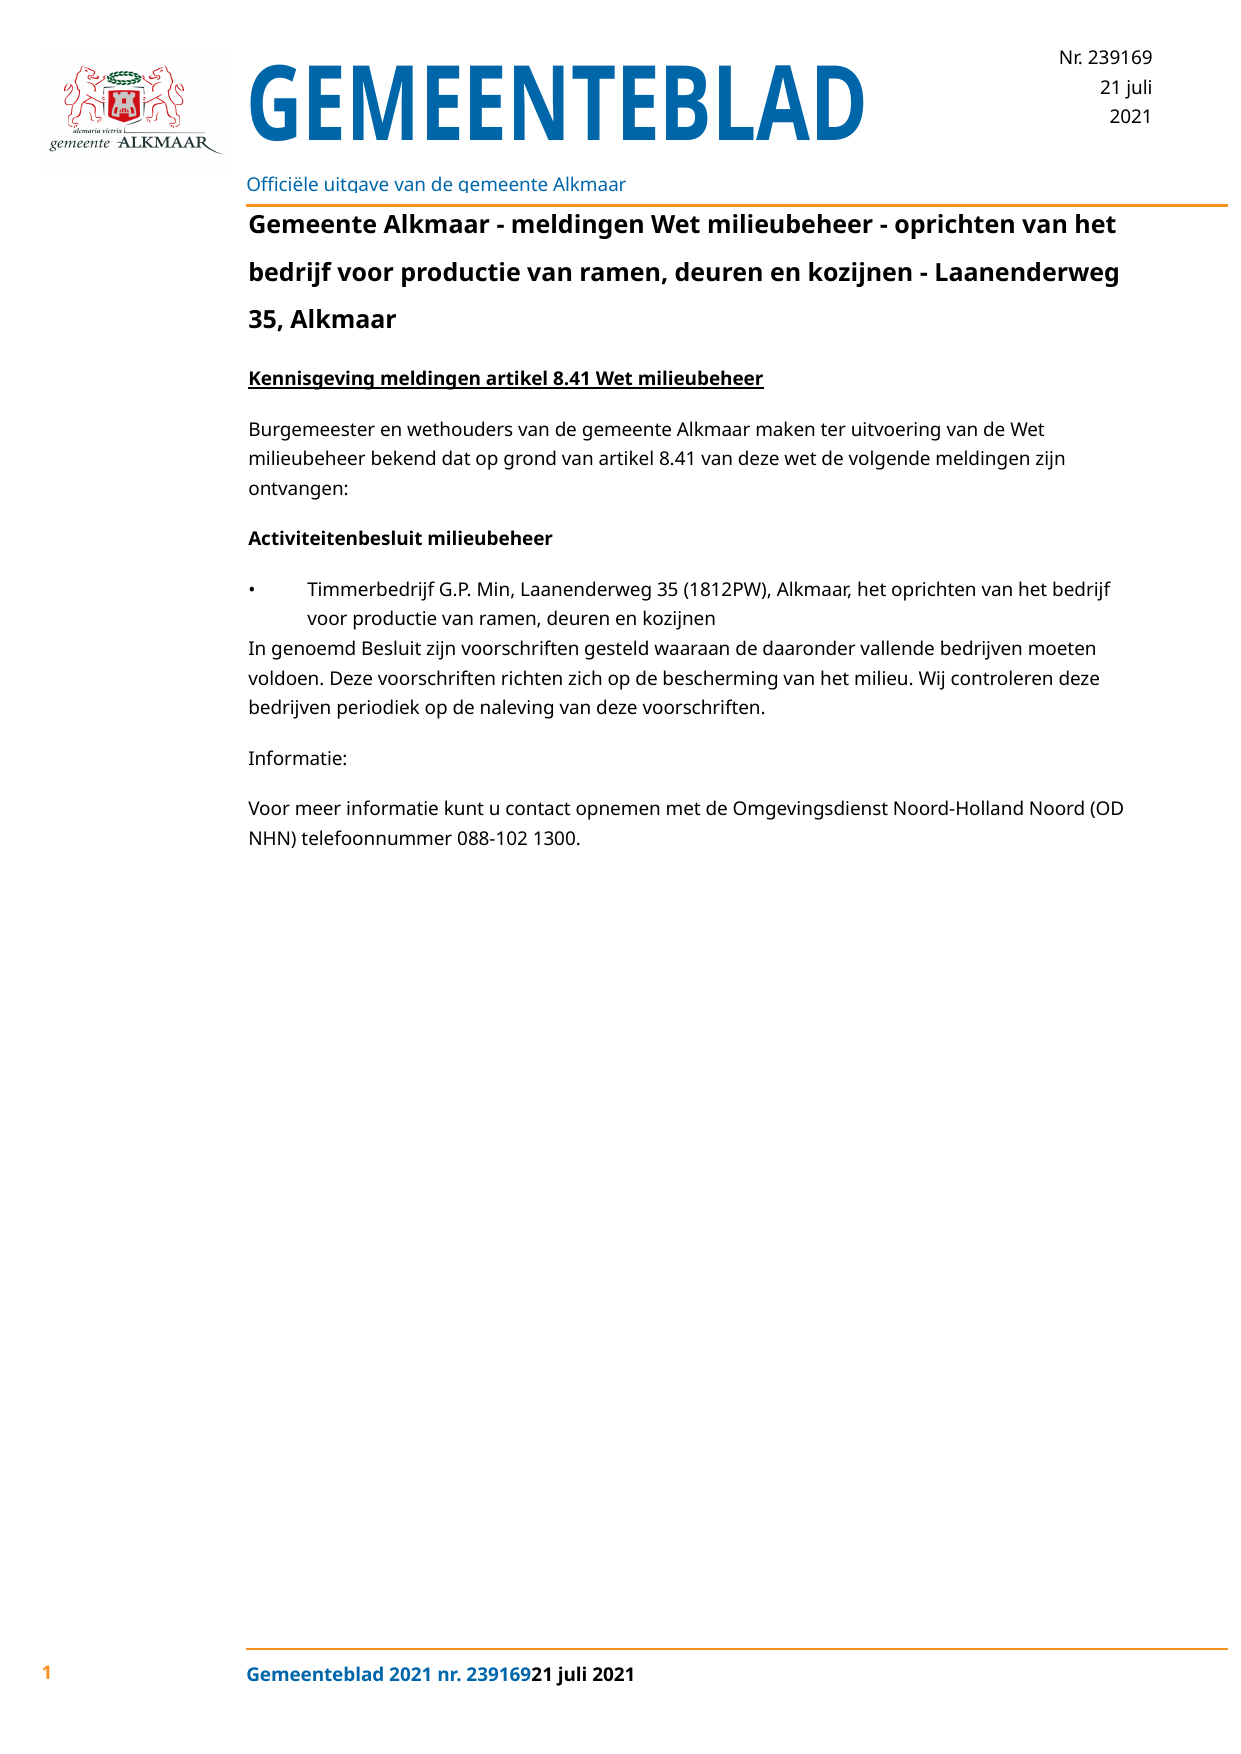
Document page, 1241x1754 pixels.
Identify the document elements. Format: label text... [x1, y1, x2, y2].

text Burgemeester en wethouders van de gemeente Alkmaar maken ter uitvoering van de Wet milieubeheer bekend dat op grond van artikel 8.41 van deze wet de volgende meldingen zijn ontvangen: [248, 416, 1152, 501]
text Informatie: [248, 745, 1152, 770]
text Activiteitenbesluit milieubeheer [248, 526, 1152, 551]
text Gemeente Alkmaar - meldingen Wet milieubeheer - oprichten van het bedrijf voor productie van ramen, deuren en kozijnen - Laanenderweg 35, Alkmaar [248, 207, 1152, 336]
list Timmerbedrijf G.P. Min, Laanenderweg 35 (1812PW), Alkmaar, het oprichten van het bedrijf voor productie van ramen, deuren en kozijnen [248, 576, 1152, 631]
text Voor meer informatie kunt u contact opnemen met de Omgevingsdienst Noord-Holland Noord (OD NHN) telefoonnummer 088-102 1300. [248, 795, 1152, 850]
picture [41, 47, 231, 172]
text In genoemd Besluit zijn voorschriften gesteld waaraan de daaronder vallende bedrijven moeten voldoen. Deze voorschriften richten zich op de bescherming van het milieu. Wij controleren deze bedrijven periodiek op de naleving van deze voorschriften. [248, 635, 1152, 720]
text Kennisgeving meldingen artikel 8.41 Wet milieubeheer [248, 366, 1152, 391]
